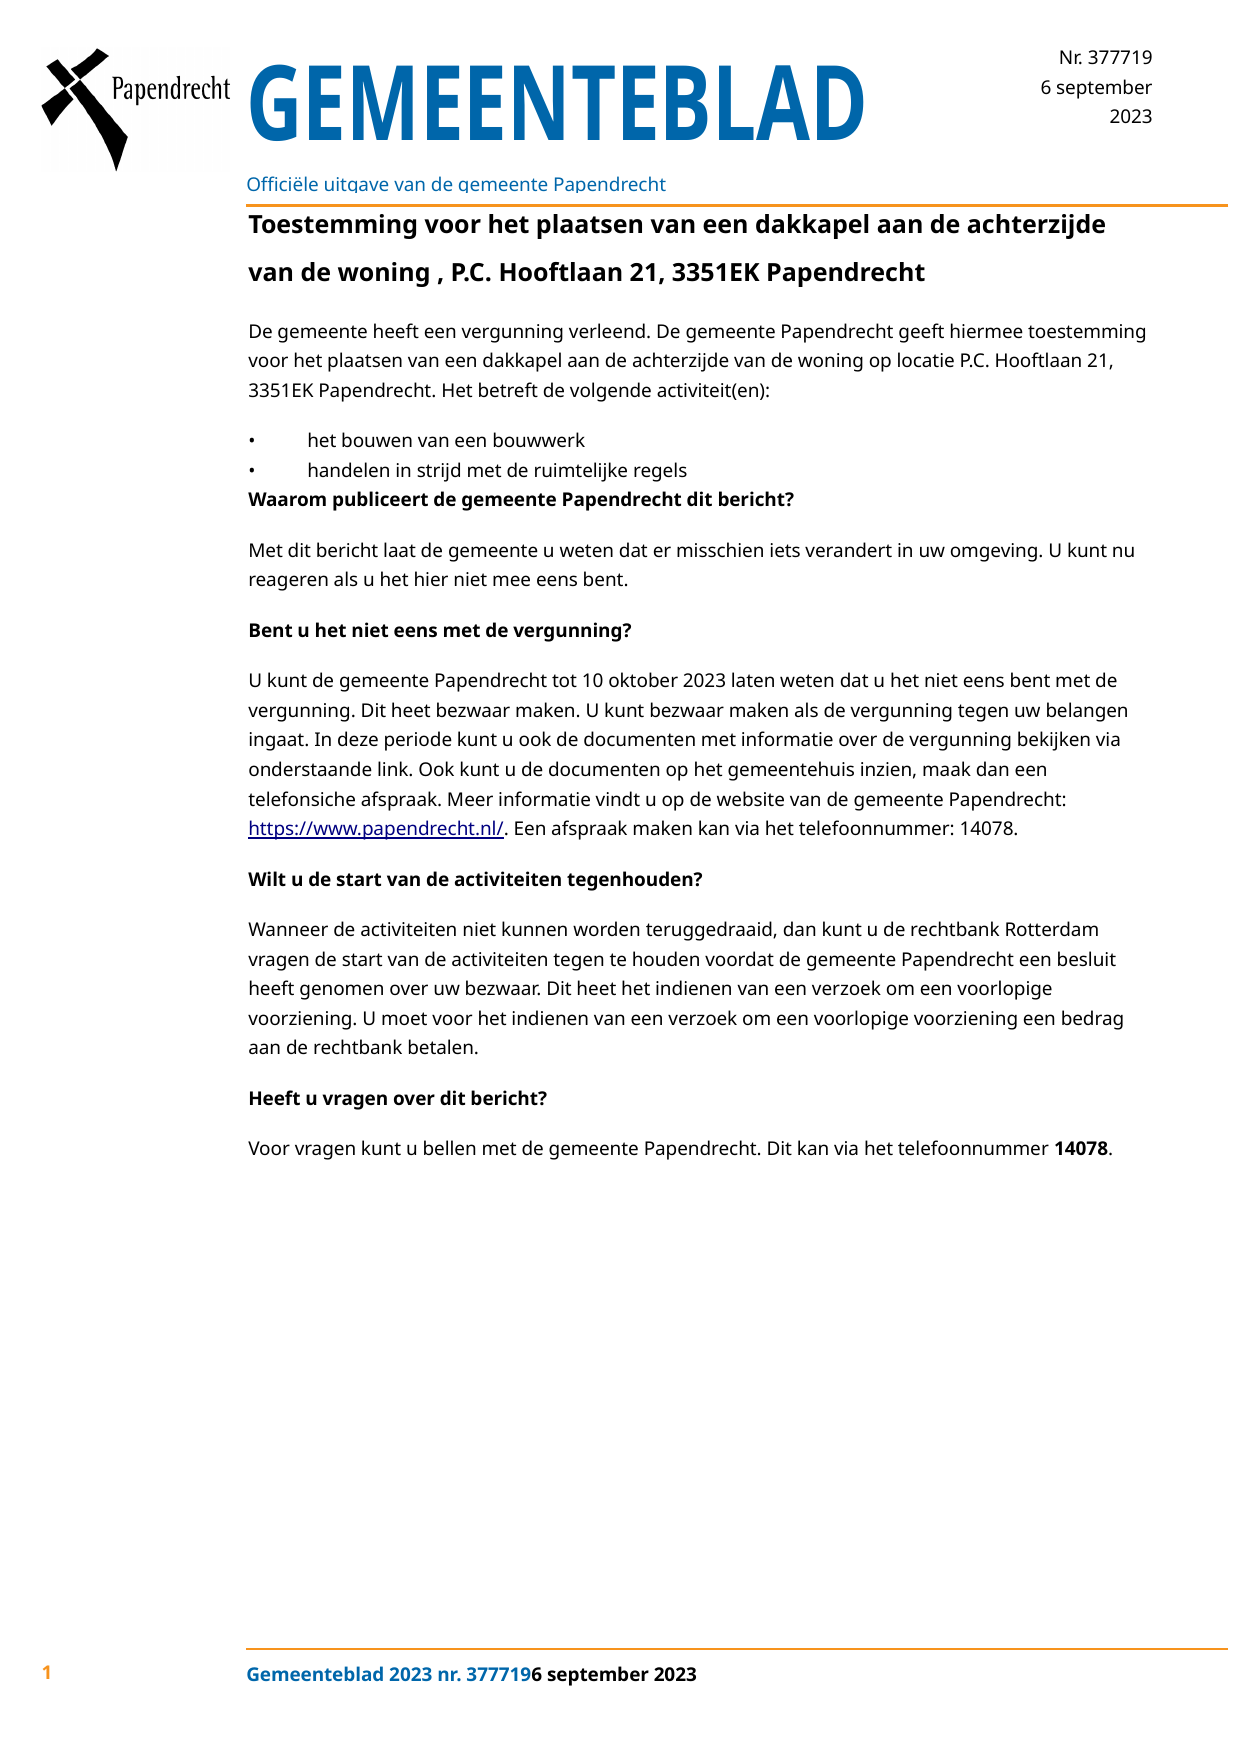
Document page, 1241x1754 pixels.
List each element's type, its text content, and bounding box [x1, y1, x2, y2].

picture [41, 47, 231, 172]
list handelen in strijd met de ruimtelijke regels [248, 457, 1152, 483]
text Voor vragen kunt u bellen met de gemeente Papendrecht. Dit kan via het telefoonnummer 14078. [248, 1135, 1152, 1161]
text De gemeente heeft een vergunning verleend. De gemeente Papendrecht geeft hiermee toestemming voor het plaatsen van een dakkapel aan de achterzijde van de woning op locatie P.C. Hooftlaan 21, 3351EK Papendrecht. Het betreft de volgende activiteit(en): [248, 318, 1152, 403]
text Wanneer de activiteiten niet kunnen worden teruggedraaid, dan kunt u de rechtbank Rotterdam vragen de start van de activiteiten tegen te houden voordat de gemeente Papendrecht een besluit heeft genomen over uw bezwaar. Dit heet het indienen van een verzoek om een voorlopige voorziening. U moet voor het indienen van een verzoek om een voorlopige voorziening een bedrag aan de rechtbank betalen. [248, 916, 1152, 1060]
text Waarom publiceert de gemeente Papendrecht dit bericht? [248, 487, 1152, 512]
text Met dit bericht laat de gemeente u weten dat er misschien iets verandert in uw omgeving. U kunt nu reageren als u het hier niet mee eens bent. [248, 537, 1152, 592]
text Wilt u de start van de activiteiten tegenhouden? [248, 866, 1152, 892]
list het bouwen van een bouwwerk [248, 427, 1152, 453]
text Bent u het niet eens met de vergunning? [248, 617, 1152, 643]
text Toestemming voor het plaatsen van een dakkapel aan de achterzijde van de woning , P.C. Hooftlaan 21, 3351EK Papendrecht [248, 207, 1152, 288]
text U kunt de gemeente Papendrecht tot 10 oktober 2023 laten weten dat u het niet eens bent met de vergunning. Dit heet bezwaar maken. U kunt bezwaar maken als de vergunning tegen uw belangen ingaat. In deze periode kunt u ook de documenten met informatie over de vergunning bekijken via onderstaande link. Ook kunt u de documenten op het gemeentehuis inzien, maak dan een telefonsiche afspraak. Meer informatie vindt u op de website van de gemeente Papendrecht: https://www.papendrecht.nl/. Een afspraak maken kan via het telefoonnummer: 14078. [248, 667, 1152, 841]
text Heeft u vragen over dit bericht? [248, 1085, 1152, 1111]
